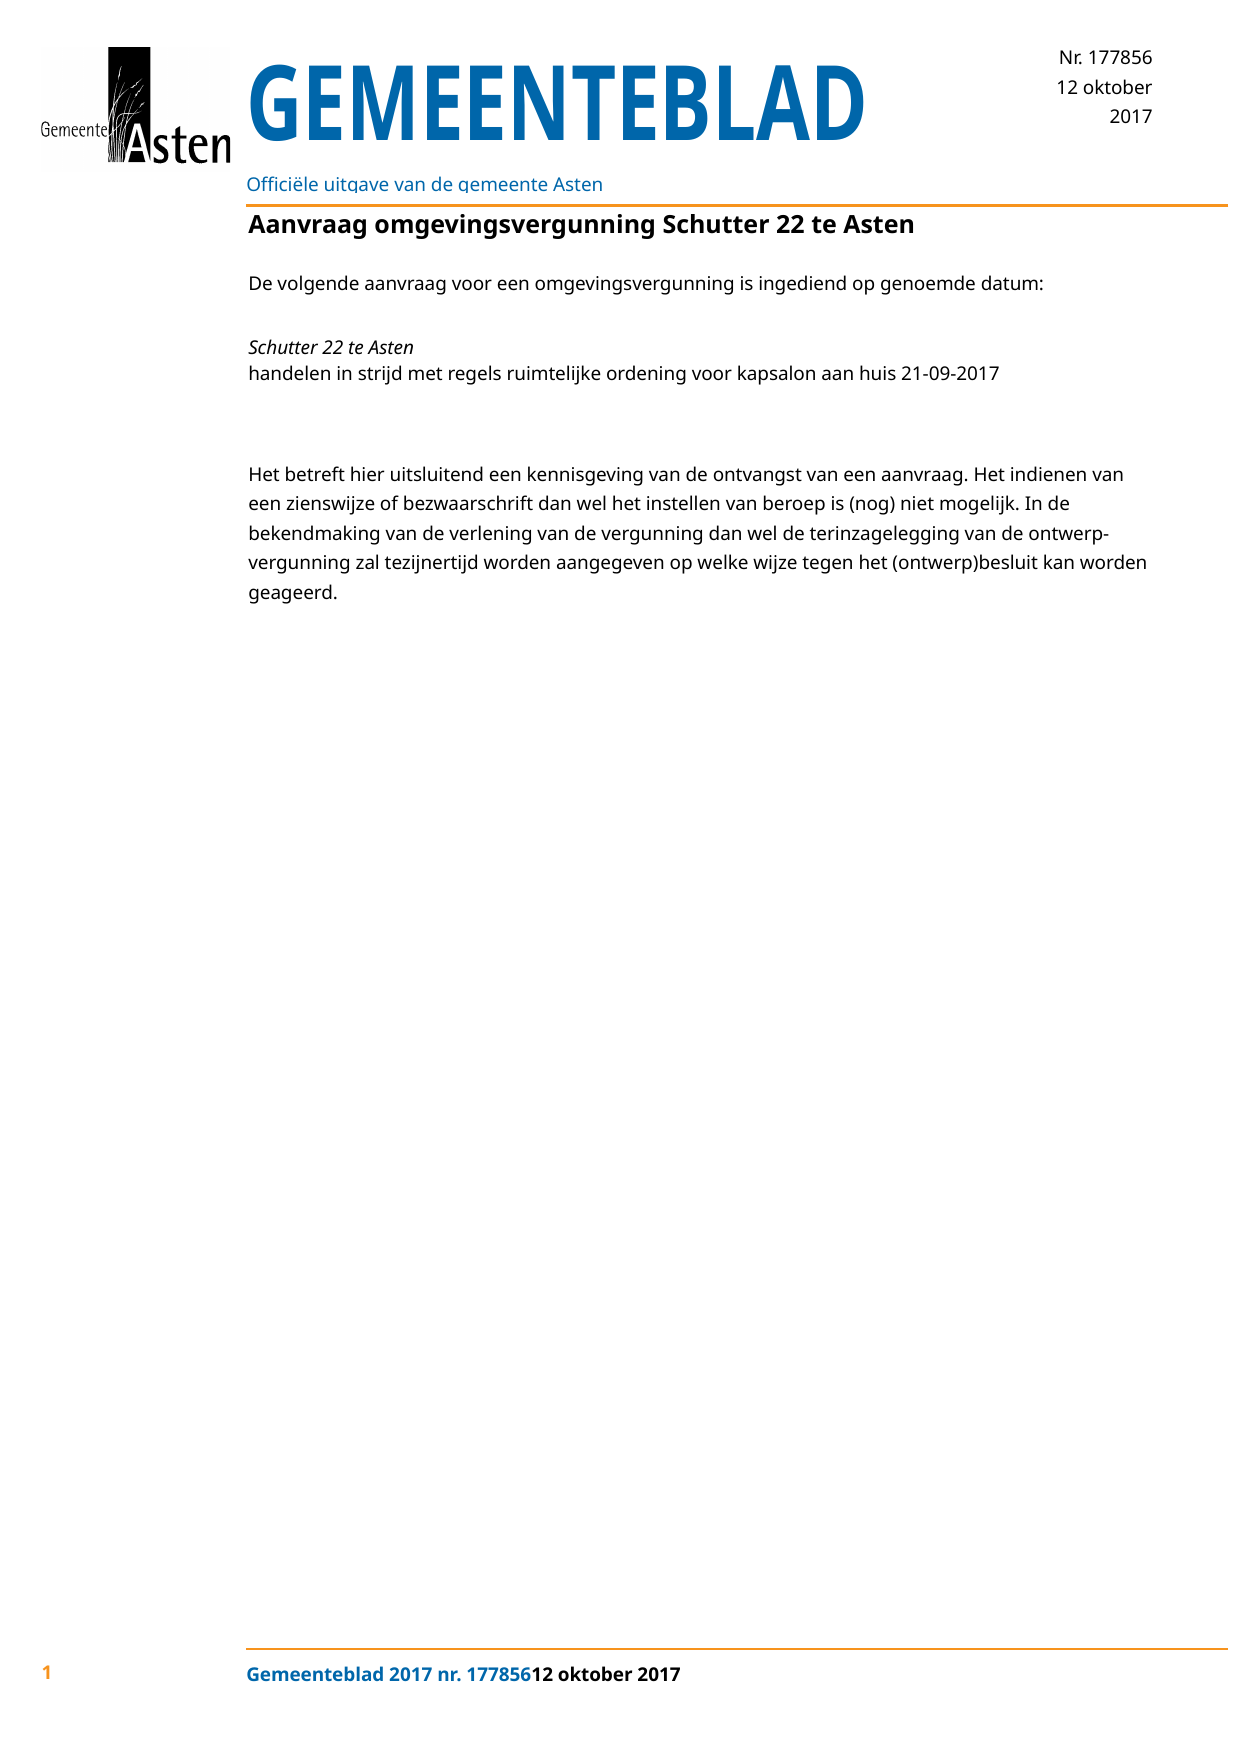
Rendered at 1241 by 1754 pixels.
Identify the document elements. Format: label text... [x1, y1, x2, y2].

text De volgende aanvraag voor een omgevingsvergunning is ingediend op genoemde datum: [248, 270, 1152, 296]
text Aanvraag omgevingsvergunning Schutter 22 te Asten [248, 207, 1152, 241]
text Het betreft hier uitsluitend een kennisgeving van de ontvangst van een aanvraag. Het indienen van een zienswijze of bezwaarschrift dan wel het instellen van beroep is (nog) niet mogelijk. In de bekendmaking van de verlening van de vergunning dan wel de terinzagelegging van de ontwerp-vergunning zal tezijnertijd worden aangegeven op welke wijze tegen het (ontwerp)besluit kan worden geageerd. [248, 461, 1152, 605]
picture [41, 47, 231, 172]
text handelen in strijd met regels ruimtelijke ordening voor kapsalon aan huis 21-09-2017 [248, 360, 1152, 386]
text Schutter 22 te Asten [248, 334, 1152, 360]
